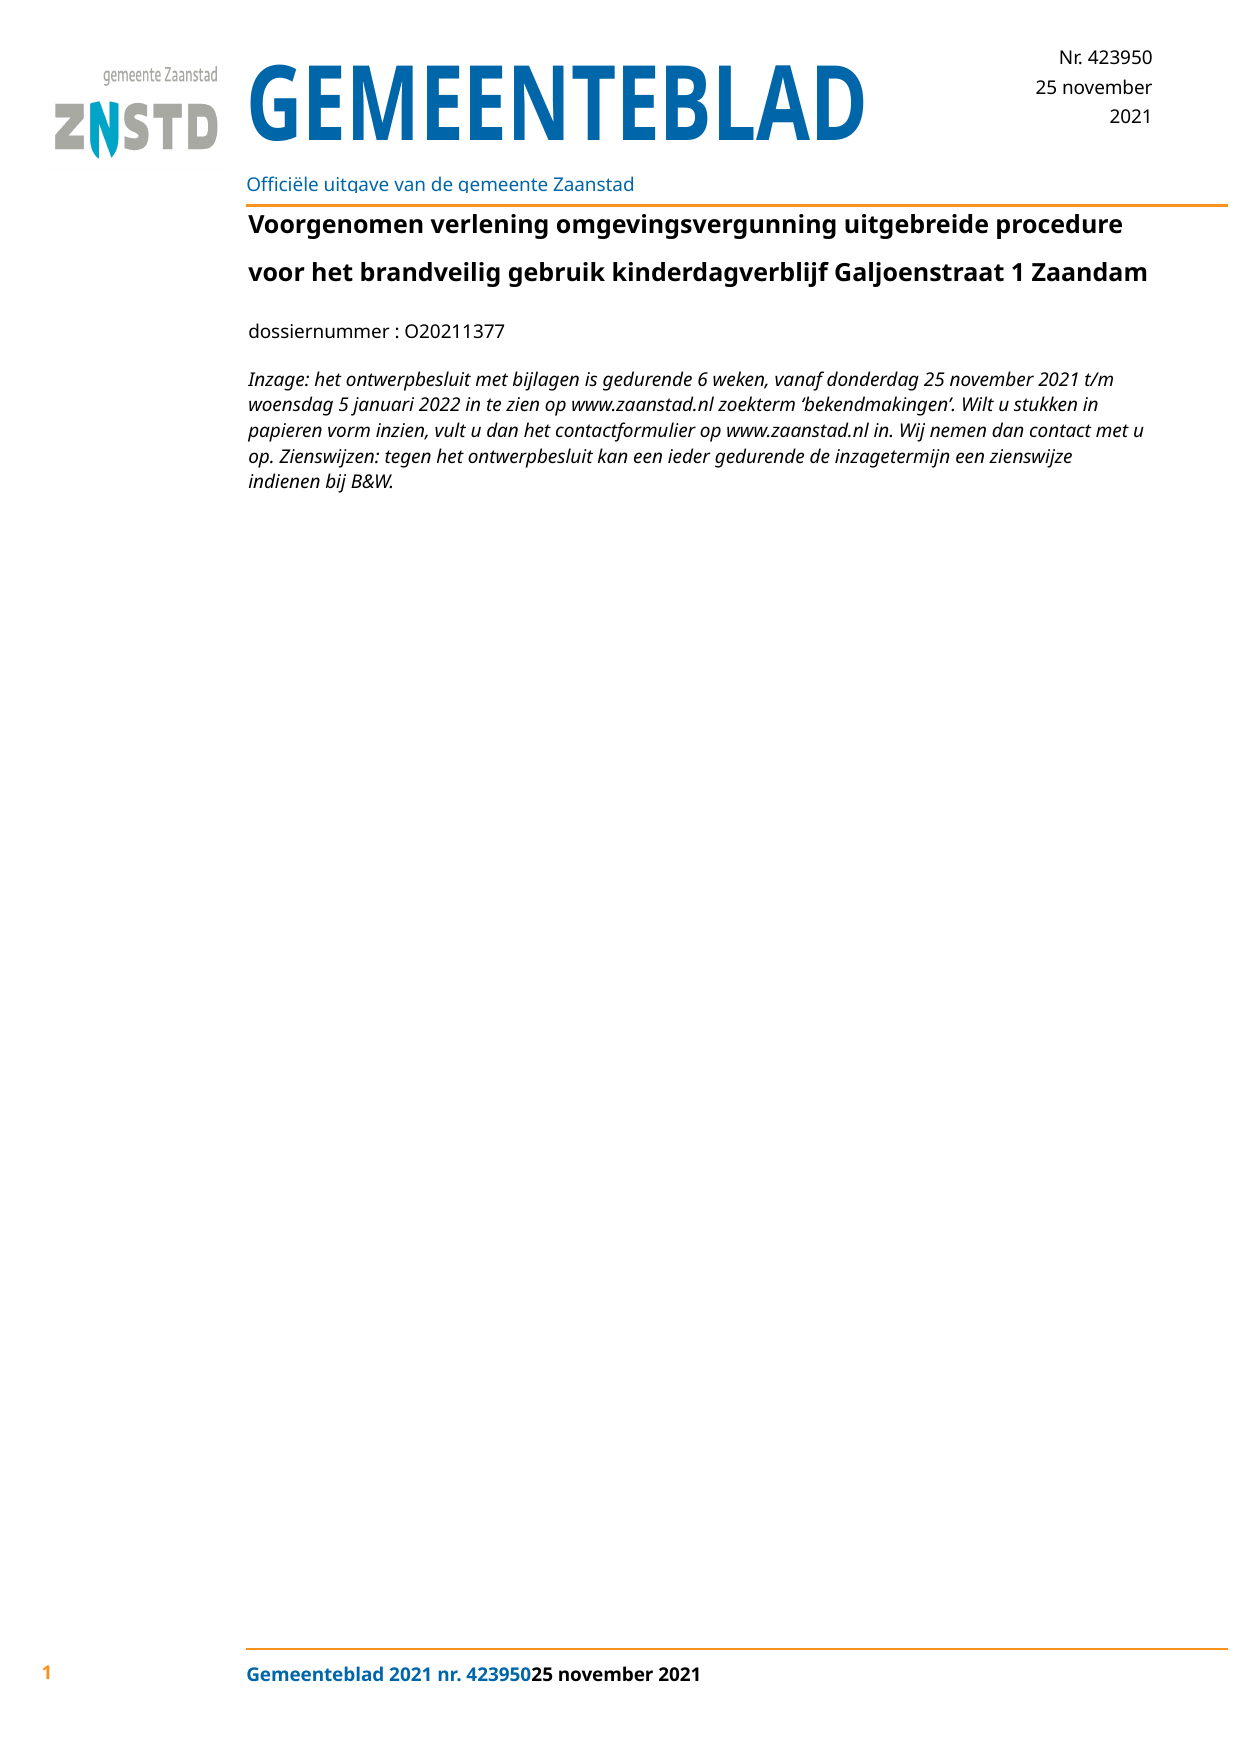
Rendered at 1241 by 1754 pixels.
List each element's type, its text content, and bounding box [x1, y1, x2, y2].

text dossiernummer : O20211377 [248, 318, 1152, 344]
text Inzage: het ontwerpbesluit met bijlagen is gedurende 6 weken, vanaf donderdag 25 november 2021 t/m woensdag 5 januari 2022 in te zien op www.zaanstad.nl zoekterm ‘bekendmakingen’. Wilt u stukken in papieren vorm inzien, vult u dan het contactformulier op www.zaanstad.nl in. Wij nemen dan contact met u op. Zienswijzen: tegen het ontwerpbesluit kan een ieder gedurende de inzagetermijn een zienswijze indienen bij B&W. [248, 366, 1152, 494]
picture [41, 47, 231, 172]
text Voorgenomen verlening omgevingsvergunning uitgebreide procedure voor het brandveilig gebruik kinderdagverblijf Galjoenstraat 1 Zaandam [248, 207, 1152, 288]
